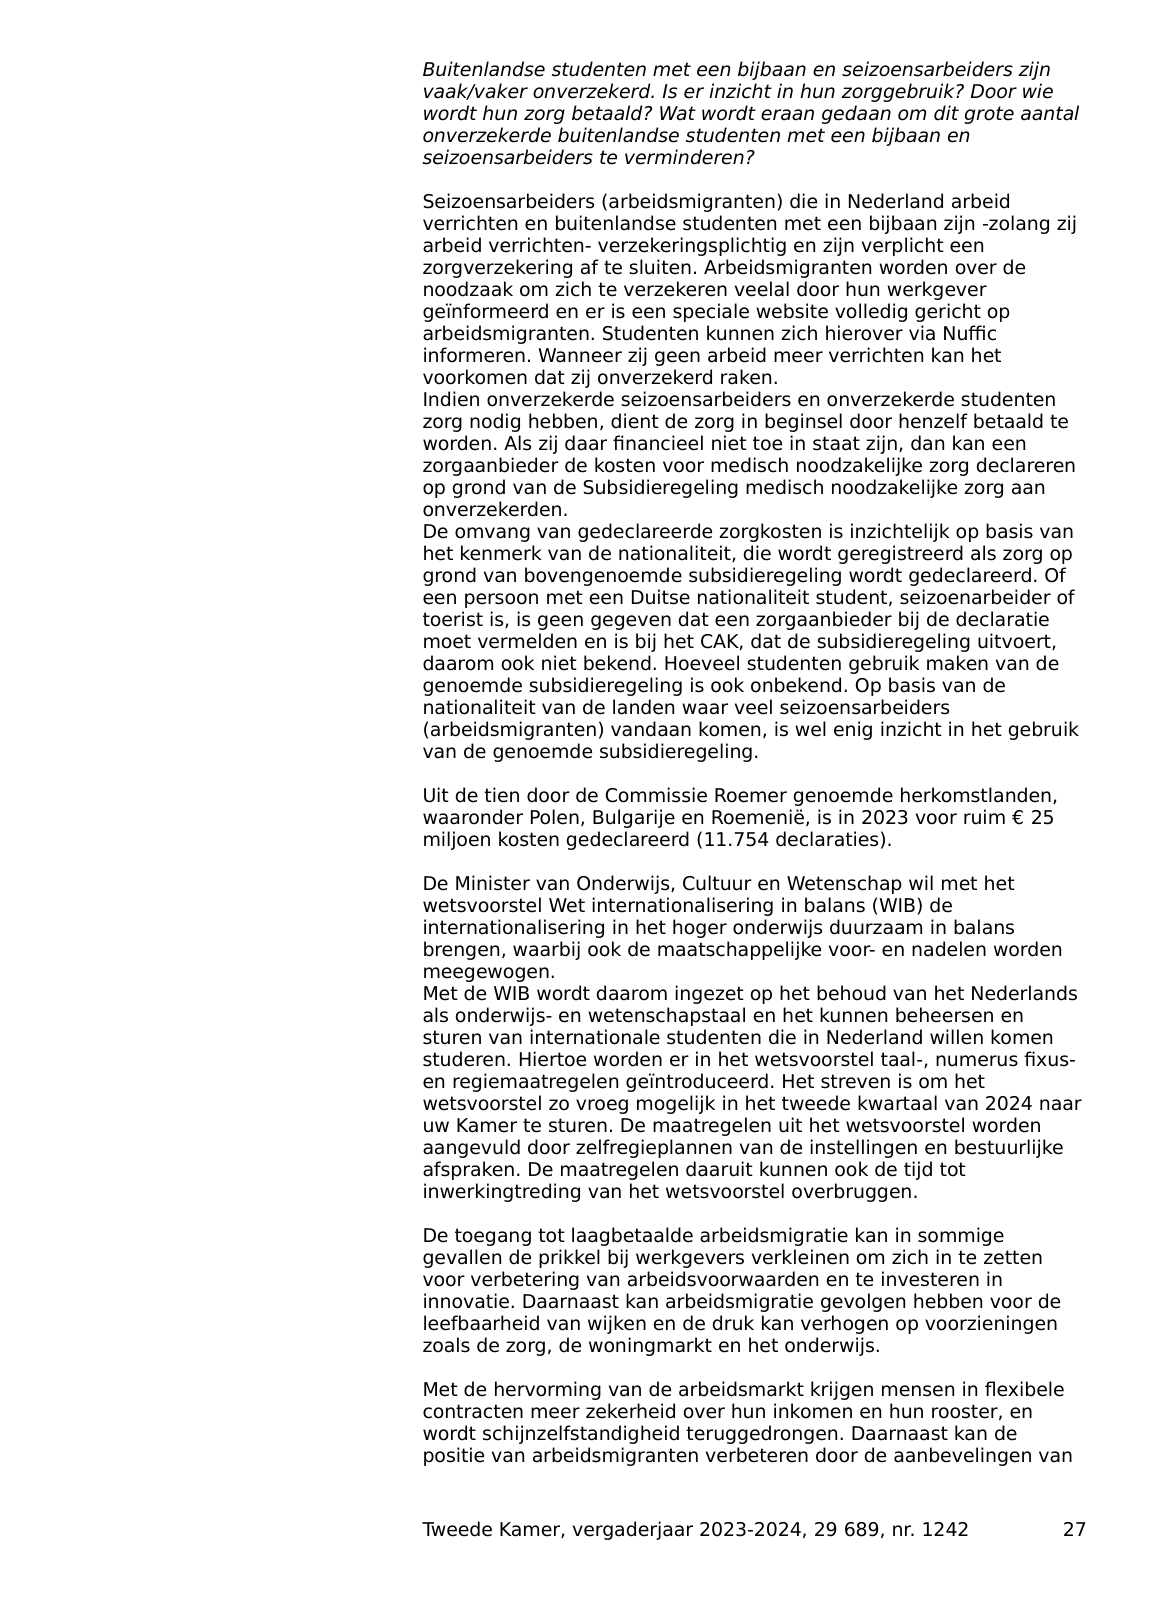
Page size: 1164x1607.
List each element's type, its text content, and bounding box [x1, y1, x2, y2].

text Buitenlandse studenten met een bijbaan en seizoensarbeiders zijn vaak/vaker onverzekerd. Is er inzicht in hun zorggebruik? Door wie wordt hun zorg betaald? Wat wordt eraan gedaan om dit grote aantal onverzekerde buitenlandse studenten met een bijbaan en seizoensarbeiders te verminderen? [422, 59, 1087, 169]
text De Minister van Onderwijs, Cultuur en Wetenschap wil met het wetsvoorstel Wet internationalisering in balans (WIB) de internationalisering in het hoger onderwijs duurzaam in balans brengen, waarbij ook de maatschappelijke voor- en nadelen worden meegewogen. [422, 873, 1087, 983]
text Indien onverzekerde seizoensarbeiders en onverzekerde studenten zorg nodig hebben, dient de zorg in beginsel door henzelf betaald te worden. Als zij daar financieel niet toe in staat zijn, dan kan een zorgaanbieder de kosten voor medisch noodzakelijke zorg declareren op grond van de Subsidieregeling medisch noodzakelijke zorg aan onverzekerden. [422, 389, 1087, 521]
text De toegang tot laagbetaalde arbeidsmigratie kan in sommige gevallen de prikkel bij werkgevers verkleinen om zich in te zetten voor verbetering van arbeidsvoorwaarden en te investeren in innovatie. Daarnaast kan arbeidsmigratie gevolgen hebben voor de leefbaarheid van wijken en de druk kan verhogen op voorzieningen zoals de zorg, de woningmarkt en het onderwijs. [422, 1225, 1087, 1357]
text Met de hervorming van de arbeidsmarkt krijgen mensen in flexibele contracten meer zekerheid over hun inkomen en hun rooster, en wordt schijnzelfstandigheid teruggedrongen. Daarnaast kan de positie van arbeidsmigranten verbeteren door de aanbevelingen van [422, 1379, 1087, 1467]
text Uit de tien door de Commissie Roemer genoemde herkomstlanden, waaronder Polen, Bulgarije en Roemenië, is in 2023 voor ruim € 25 miljoen kosten gedeclareerd (11.754 declaraties). [422, 785, 1087, 851]
text De omvang van gedeclareerde zorgkosten is inzichtelijk op basis van het kenmerk van de nationaliteit, die wordt geregistreerd als zorg op grond van bovengenoemde subsidieregeling wordt gedeclareerd. Of een persoon met een Duitse nationaliteit student, seizoenarbeider of toerist is, is geen gegeven dat een zorgaanbieder bij de declaratie moet vermelden en is bij het CAK, dat de subsidieregeling uitvoert, daarom ook niet bekend. Hoeveel studenten gebruik maken van de genoemde subsidieregeling is ook onbekend. Op basis van de nationaliteit van de landen waar veel seizoensarbeiders (arbeidsmigranten) vandaan komen, is wel enig inzicht in het gebruik van de genoemde subsidieregeling. [422, 521, 1087, 763]
text Met de WIB wordt daarom ingezet op het behoud van het Nederlands als onderwijs- en wetenschapstaal en het kunnen beheersen en sturen van internationale studenten die in Nederland willen komen studeren. Hiertoe worden er in het wetsvoorstel taal-, numerus fixus- en regiemaatregelen geïntroduceerd. Het streven is om het wetsvoorstel zo vroeg mogelijk in het tweede kwartaal van 2024 naar uw Kamer te sturen. De maatregelen uit het wetsvoorstel worden aangevuld door zelfregieplannen van de instellingen en bestuurlijke afspraken. De maatregelen daaruit kunnen ook de tijd tot inwerkingtreding van het wetsvoorstel overbruggen. [422, 983, 1087, 1203]
text Seizoensarbeiders (arbeidsmigranten) die in Nederland arbeid verrichten en buitenlandse studenten met een bijbaan zijn -zolang zij arbeid verrichten- verzekeringsplichtig en zijn verplicht een zorgverzekering af te sluiten. Arbeidsmigranten worden over de noodzaak om zich te verzekeren veelal door hun werkgever geïnformeerd en er is een speciale website volledig gericht op arbeidsmigranten. Studenten kunnen zich hierover via Nuffic informeren. Wanneer zij geen arbeid meer verrichten kan het voorkomen dat zij onverzekerd raken. [422, 191, 1087, 389]
